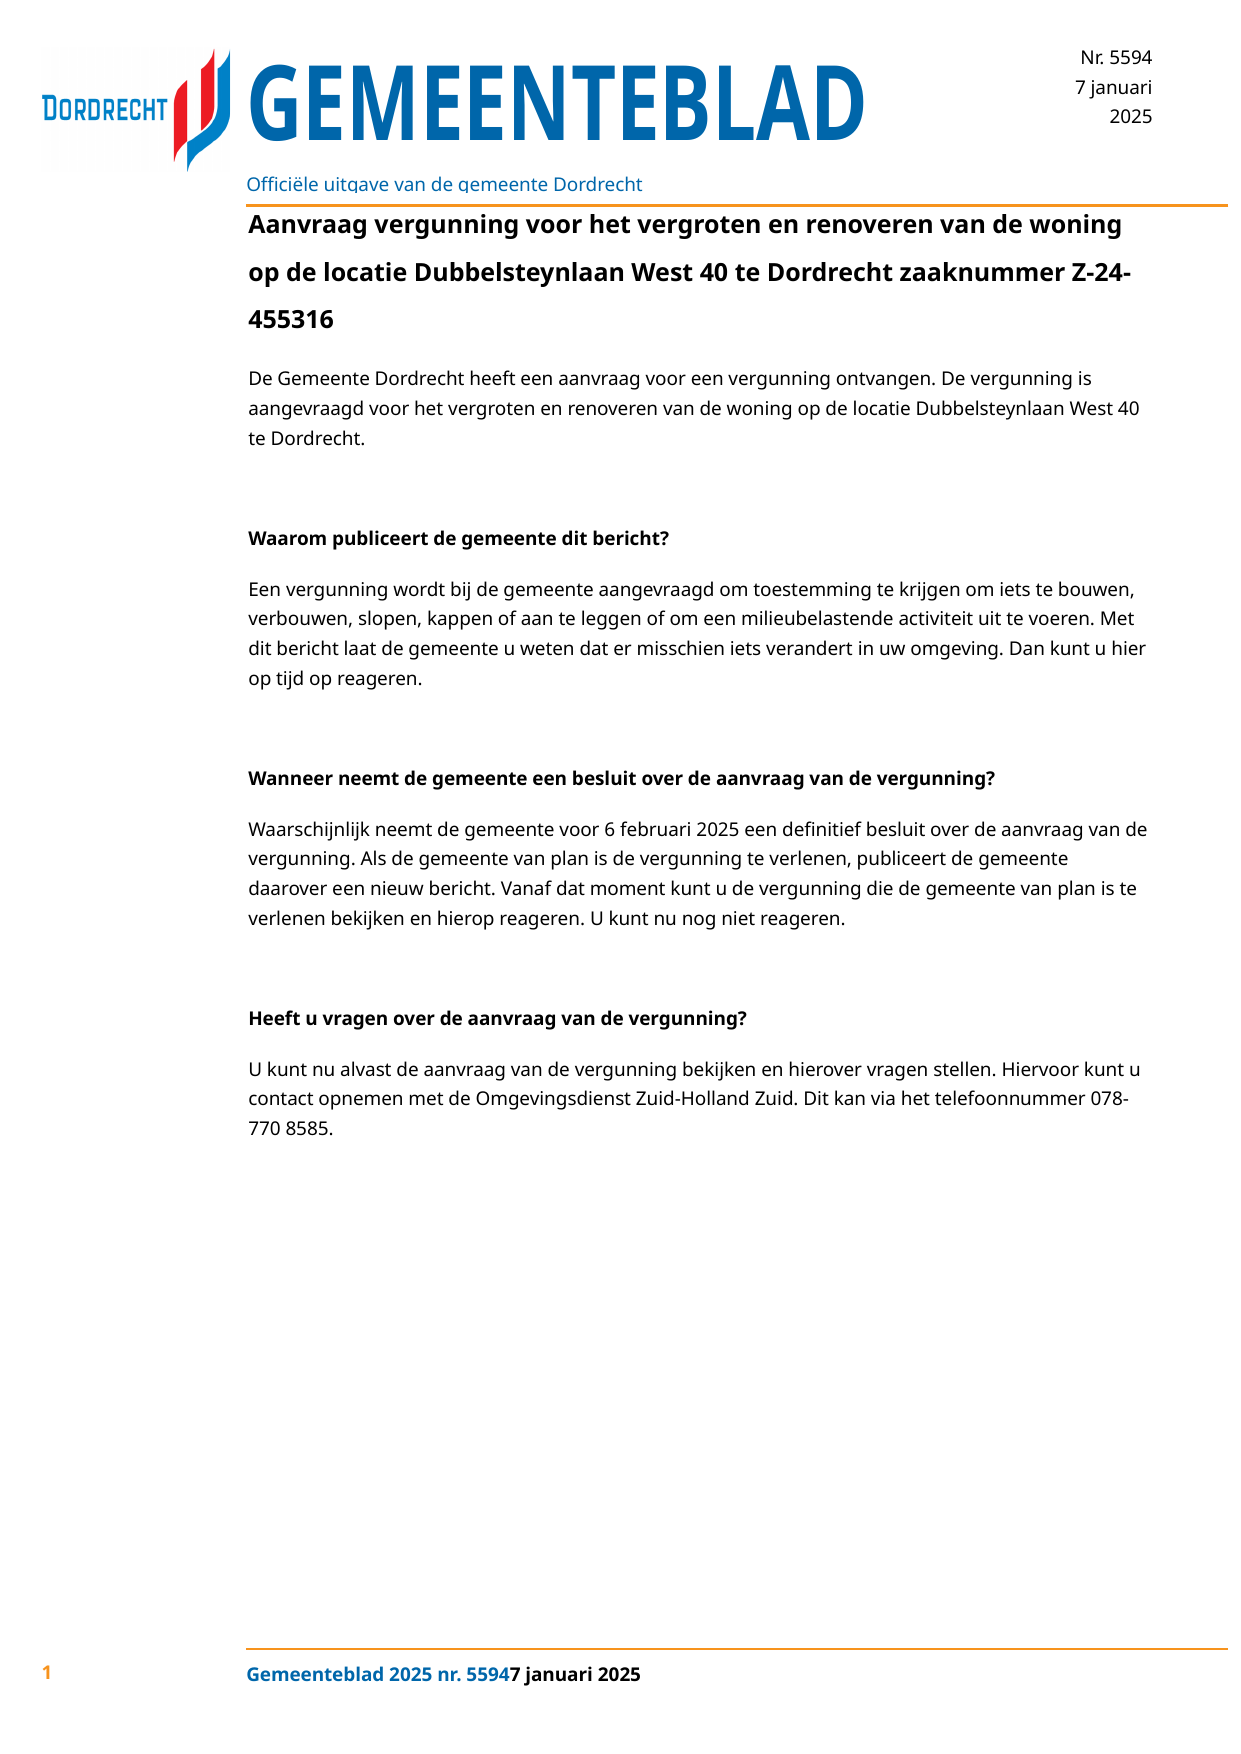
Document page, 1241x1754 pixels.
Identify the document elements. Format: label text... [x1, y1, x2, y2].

text Waarom publiceert de gemeente dit bericht? [248, 526, 1152, 551]
text U kunt nu alvast de aanvraag van de vergunning bekijken en hierover vragen stellen. Hiervoor kunt u contact opnemen met de Omgevingsdienst Zuid-Holland Zuid. Dit kan via het telefoonnummer 078-770 8585. [248, 1056, 1152, 1141]
text Wanneer neemt de gemeente een besluit over de aanvraag van de vergunning? [248, 766, 1152, 791]
text Waarschijnlijk neemt de gemeente voor 6 februari 2025 een definitief besluit over de aanvraag van de vergunning. Als de gemeente van plan is de vergunning te verlenen, publiceert de gemeente daarover een nieuw bericht. Vanaf dat moment kunt u de vergunning die de gemeente van plan is te verlenen bekijken en hierop reageren. U kunt nu nog niet reageren. [248, 816, 1152, 930]
picture [41, 47, 231, 172]
text Heeft u vragen over de aanvraag van de vergunning? [248, 1006, 1152, 1031]
text Aanvraag vergunning voor het vergroten en renoveren van de woning op de locatie Dubbelsteynlaan West 40 te Dordrecht zaaknummer Z-24-455316 [248, 207, 1152, 336]
text De Gemeente Dordrecht heeft een aanvraag voor een vergunning ontvangen. De vergunning is aangevraagd voor het vergroten en renoveren van de woning op de locatie Dubbelsteynlaan West 40 te Dordrecht. [248, 366, 1152, 450]
text Een vergunning wordt bij de gemeente aangevraagd om toestemming te krijgen om iets te bouwen, verbouwen, slopen, kappen of aan te leggen of om een milieubelastende activiteit uit te voeren. Met dit bericht laat de gemeente u weten dat er misschien iets verandert in uw omgeving. Dan kunt u hier op tijd op reageren. [248, 576, 1152, 690]
